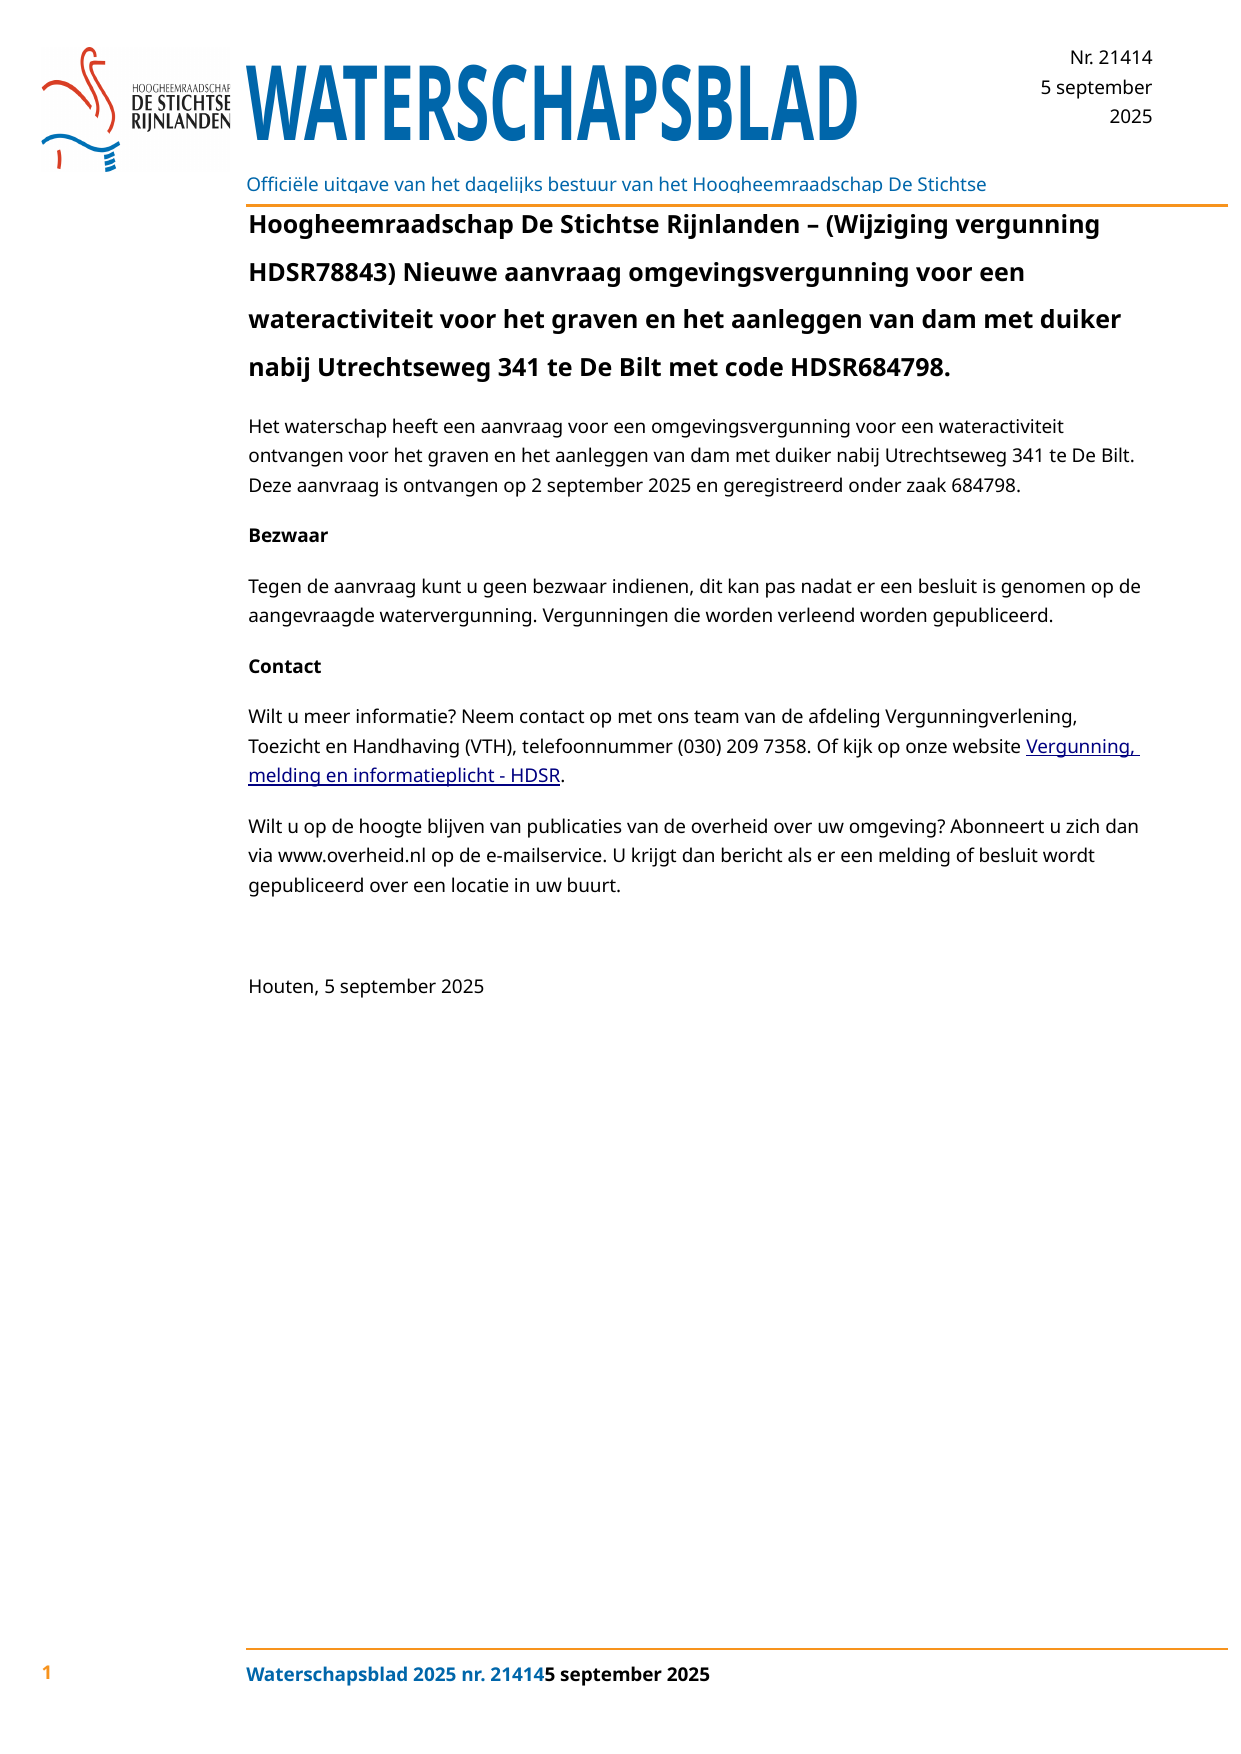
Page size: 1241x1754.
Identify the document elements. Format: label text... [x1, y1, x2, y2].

text Houten, 5 september 2025 [248, 973, 1152, 999]
text Bezwaar [248, 523, 1152, 548]
text Contact [248, 653, 1152, 679]
text Tegen de aanvraag kunt u geen bezwaar indienen, dit kan pas nadat er een besluit is genomen op de aangevraagde watervergunning. Vergunningen die worden verleend worden gepubliceerd. [248, 573, 1152, 628]
picture [41, 47, 231, 172]
text Hoogheemraadschap De Stichtse Rijnlanden – (Wijziging vergunning HDSR78843) Nieuwe aanvraag omgevingsvergunning voor een wateractiviteit voor het graven en het aanleggen van dam met duiker nabij Utrechtseweg 341 te De Bilt met code HDSR684798. [248, 207, 1152, 384]
text Wilt u op de hoogte blijven van publicaties van de overheid over uw omgeving? Abonneert u zich dan via www.overheid.nl op de e-mailservice. U krijgt dan bericht als er een melding of besluit wordt gepubliceerd over een locatie in uw buurt. [248, 813, 1152, 898]
text Wilt u meer informatie? Neem contact op met ons team van de afdeling Vergunningverlening, Toezicht en Handhaving (VTH), telefoonnummer (030) 209 7358. Of kijk op onze website Vergunning, melding en informatieplicht - HDSR. [248, 703, 1152, 788]
text Het waterschap heeft een aanvraag voor een omgevingsvergunning voor een wateractiviteit ontvangen voor het graven en het aanleggen van dam met duiker nabij Utrechtseweg 341 te De Bilt. Deze aanvraag is ontvangen op 2 september 2025 en geregistreerd onder zaak 684798. [248, 413, 1152, 498]
